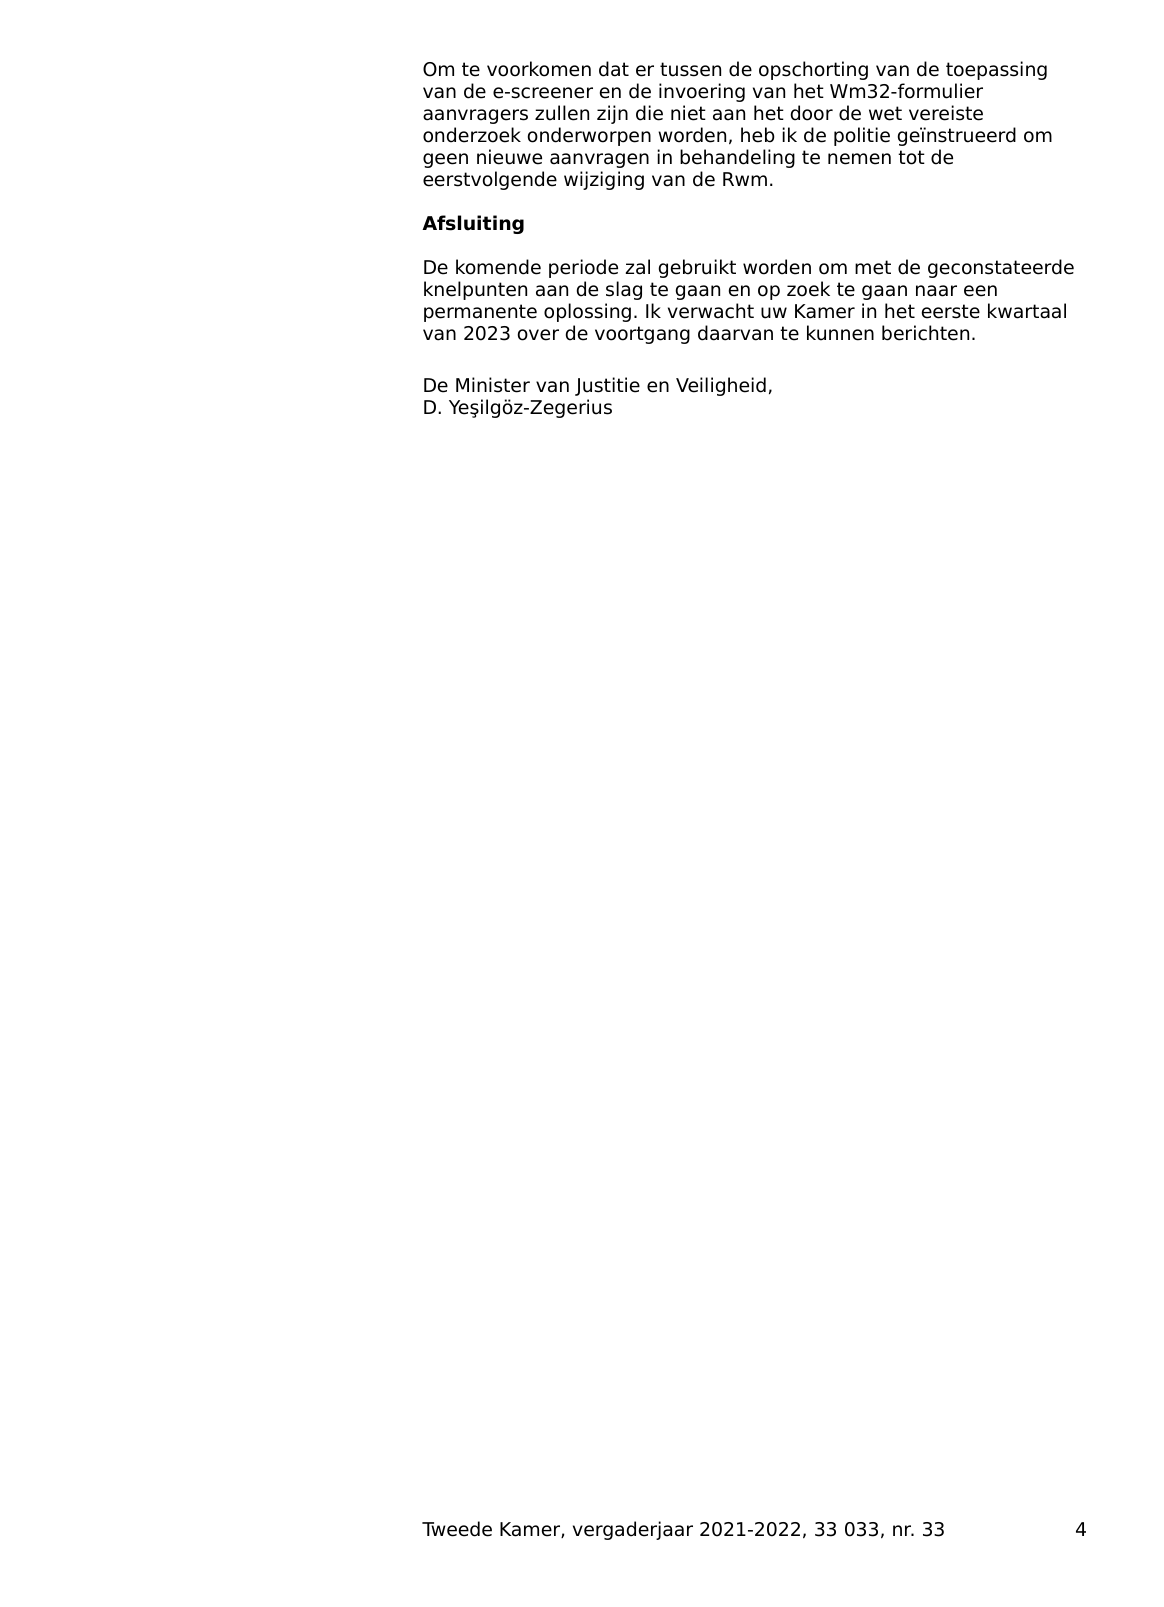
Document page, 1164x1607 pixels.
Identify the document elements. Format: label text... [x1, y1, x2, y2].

text De Minister van Justitie en Veiligheid, D. Yeşilgöz-Zegerius [422, 375, 1087, 419]
text Om te voorkomen dat er tussen de opschorting van de toepassing van de e-screener en de invoering van het Wm32-formulier aanvragers zullen zijn die niet aan het door de wet vereiste onderzoek onderworpen worden, heb ik de politie geïnstrueerd om geen nieuwe aanvragen in behandeling te nemen tot de eerstvolgende wijziging van de Rwm. [422, 59, 1087, 191]
subtitle Afsluiting [422, 213, 1087, 235]
text De komende periode zal gebruikt worden om met de geconstateerde knelpunten aan de slag te gaan en op zoek te gaan naar een permanente oplossing. Ik verwacht uw Kamer in het eerste kwartaal van 2023 over de voortgang daarvan te kunnen berichten. [422, 257, 1087, 345]
